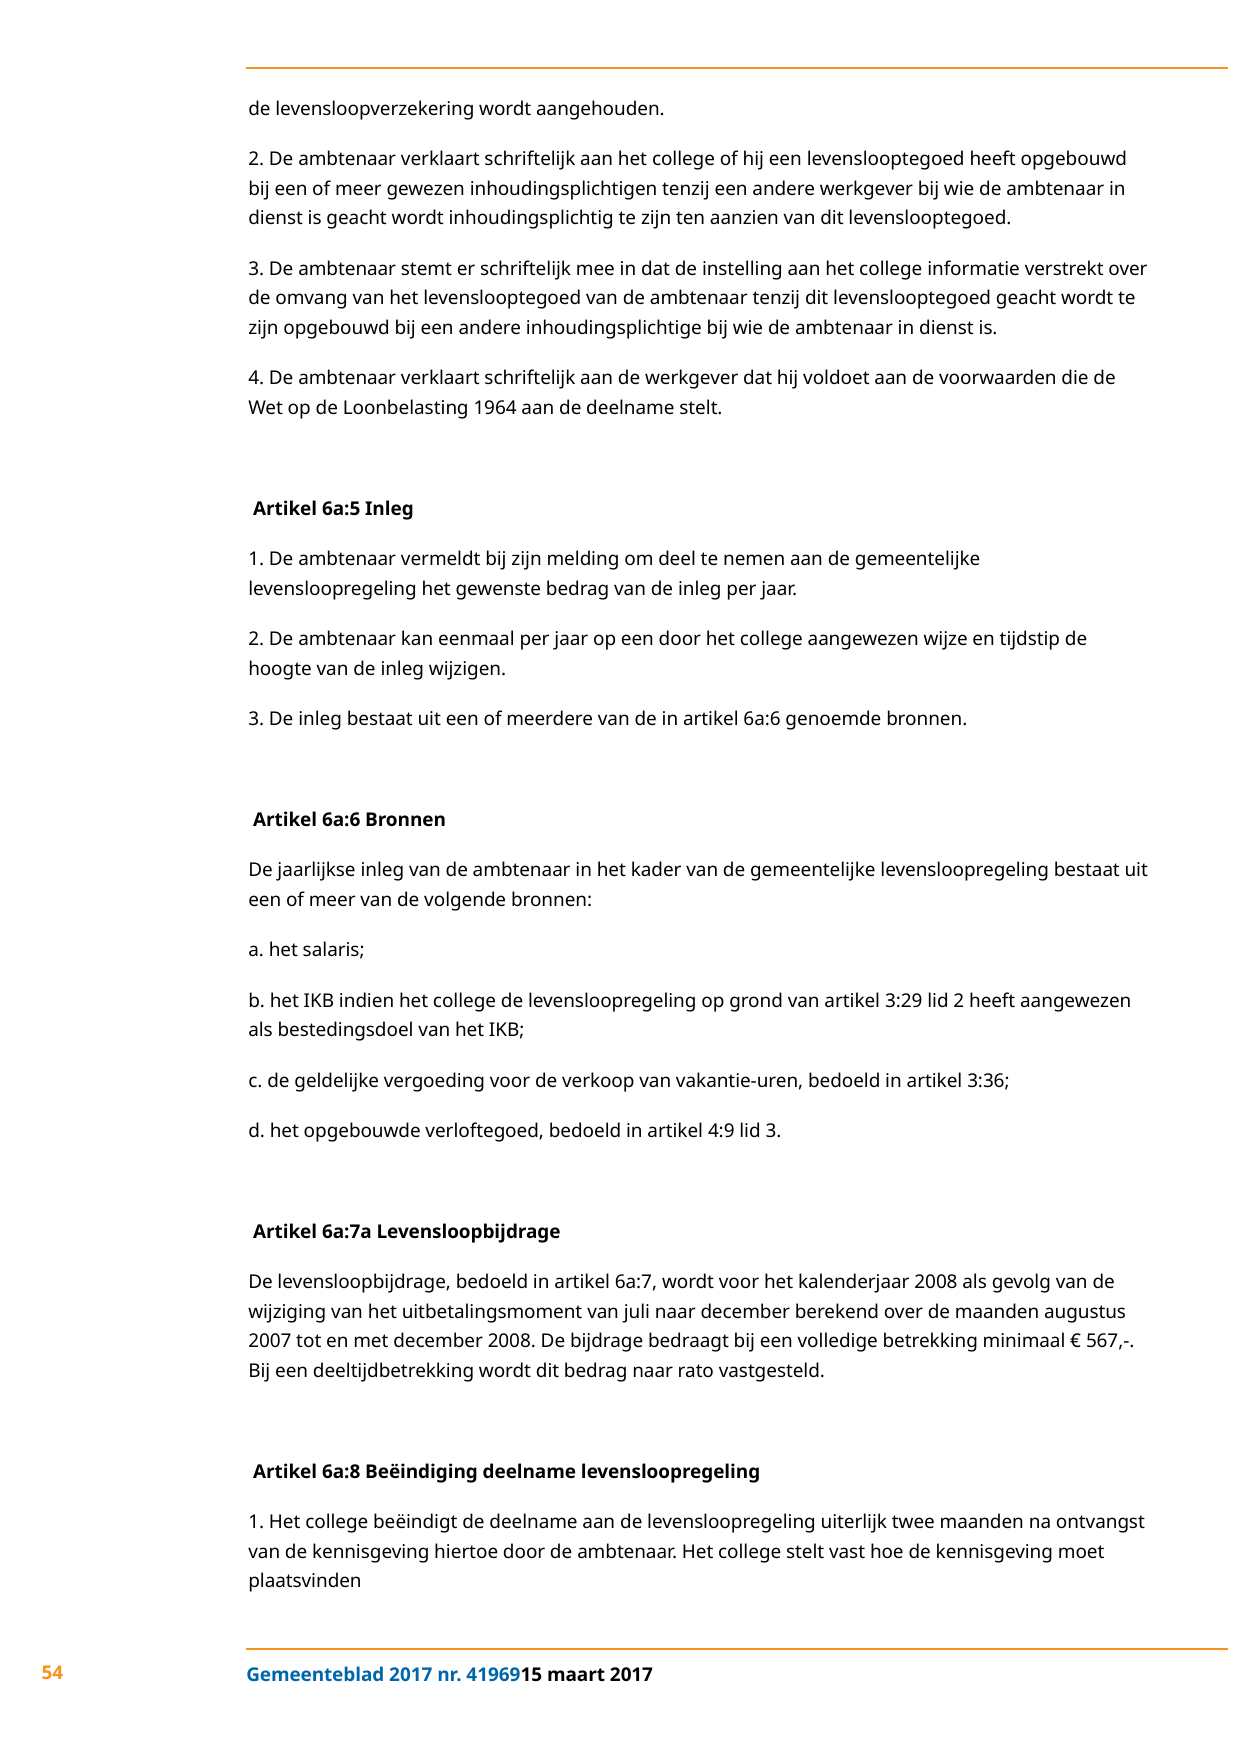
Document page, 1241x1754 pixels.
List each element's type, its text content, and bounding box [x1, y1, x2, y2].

text 3. De ambtenaar stemt er schriftelijk mee in dat de instelling aan het college informatie verstrekt over de omvang van het levenslooptegoed van de ambtenaar tenzij dit levenslooptegoed geacht wordt te zijn opgebouwd bij een andere inhoudingsplichtige bij wie de ambtenaar in dienst is. [248, 255, 1152, 340]
text 2. De ambtenaar verklaart schriftelijk aan het college of hij een levenslooptegoed heeft opgebouwd bij een of meer gewezen inhoudingsplichtigen tenzij een andere werkgever bij wie de ambtenaar in dienst is geacht wordt inhoudingsplichtig te zijn ten aanzien van dit levenslooptegoed. [248, 145, 1152, 230]
text Artikel 6a:8 Beëindiging deelname levensloopregeling [248, 1458, 1152, 1484]
text 4. De ambtenaar verklaart schriftelijk aan de werkgever dat hij voldoet aan de voorwaarden die de Wet op de Loonbelasting 1964 aan de deelname stelt. [248, 364, 1152, 420]
text 1. Het college beëindigt de deelname aan de levensloopregeling uiterlijk twee maanden na ontvangst van de kennisgeving hiertoe door de ambtenaar. Het college stelt vast hoe de kennisgeving moet plaatsvinden [248, 1508, 1152, 1593]
text De jaarlijkse inleg van de ambtenaar in het kader van de gemeentelijke levensloopregeling bestaat uit een of meer van de volgende bronnen: [248, 856, 1152, 912]
text 2. De ambtenaar kan eenmaal per jaar op een door het college aangewezen wijze en tijdstip de hoogte van de inleg wijzigen. [248, 625, 1152, 681]
picture [41, 47, 231, 172]
text Artikel 6a:6 Bronnen [248, 806, 1152, 832]
text de levensloopverzekering wordt aangehouden. [248, 95, 1152, 121]
text b. het IKB indien het college de levensloopregeling op grond van artikel 3:29 lid 2 heeft aangewezen als bestedingsdoel van het IKB; [248, 987, 1152, 1042]
text a. het salaris; [248, 936, 1152, 962]
text d. het opgebouwde verloftegoed, bedoeld in artikel 4:9 lid 3. [248, 1117, 1152, 1143]
text De levensloopbijdrage, bedoeld in artikel 6a:7, wordt voor het kalenderjaar 2008 als gevolg van de wijziging van het uitbetalingsmoment van juli naar december berekend over de maanden augustus 2007 tot en met december 2008. De bijdrage bedraagt bij een volledige betrekking minimaal € 567,-. Bij een deeltijdbetrekking wordt dit bedrag naar rato vastgesteld. [248, 1268, 1152, 1383]
text 3. De inleg bestaat uit een of meerdere van de in artikel 6a:6 genoemde bronnen. [248, 705, 1152, 731]
text Artikel 6a:7a Levensloopbijdrage [248, 1218, 1152, 1244]
text Artikel 6a:5 Inleg [248, 495, 1152, 521]
text 1. De ambtenaar vermeldt bij zijn melding om deel te nemen aan de gemeentelijke levensloopregeling het gewenste bedrag van de inleg per jaar. [248, 545, 1152, 601]
text c. de geldelijke vergoeding voor de verkoop van vakantie-uren, bedoeld in artikel 3:36; [248, 1067, 1152, 1093]
